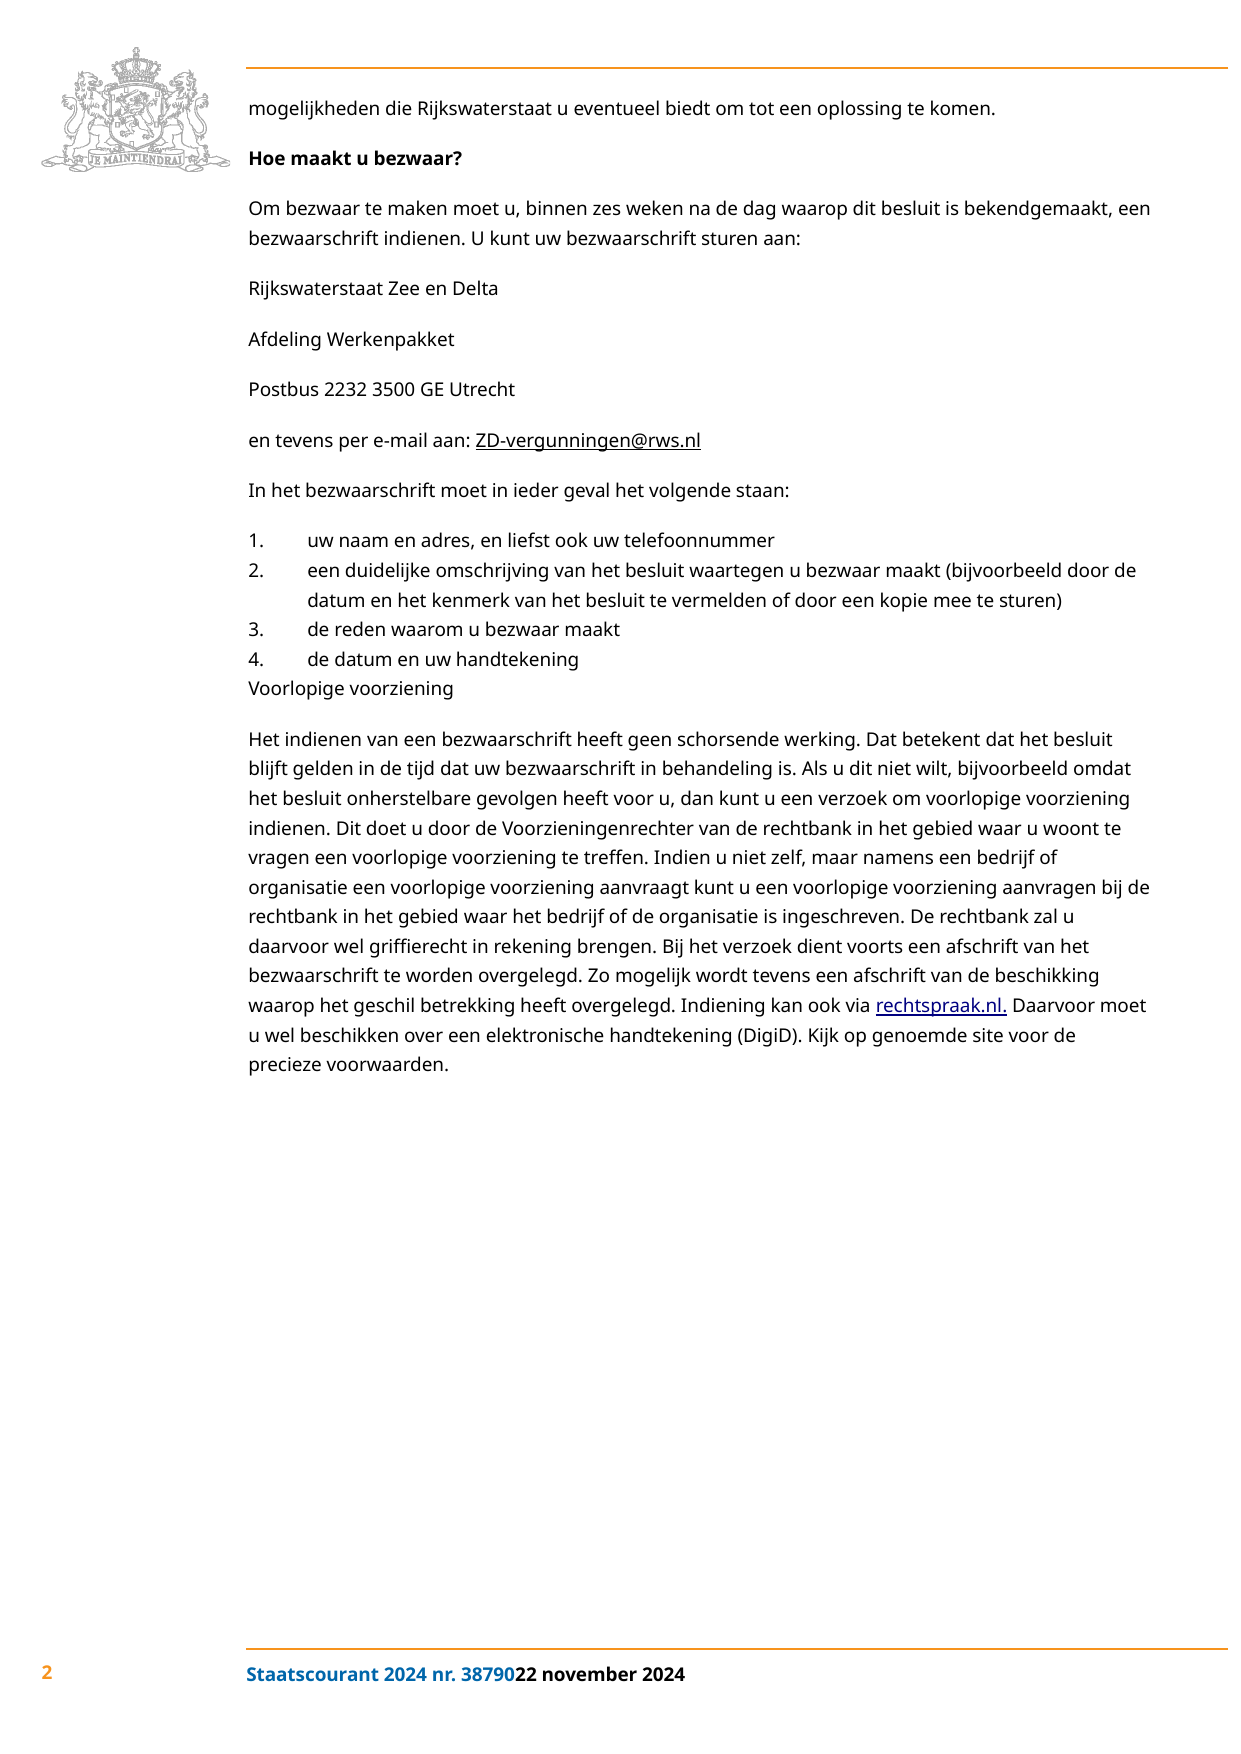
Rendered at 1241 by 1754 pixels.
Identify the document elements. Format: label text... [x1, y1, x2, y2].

list een duidelijke omschrijving van het besluit waartegen u bezwaar maakt (bijvoorbeeld door de datum en het kenmerk van het besluit te vermelden of door een kopie mee te sturen) [248, 557, 1152, 613]
text mogelijkheden die Rijkswaterstaat u eventueel biedt om tot een oplossing te komen. [248, 95, 1152, 121]
text Postbus 2232 3500 GE Utrecht [248, 376, 1152, 402]
text en tevens per e-mail aan: ZD-vergunningen@rws.nl [248, 427, 1152, 453]
picture [41, 47, 231, 172]
text In het bezwaarschrift moet in ieder geval het volgende staan: [248, 477, 1152, 503]
text Afdeling Werkenpakket [248, 326, 1152, 352]
text Om bezwaar te maken moet u, binnen zes weken na de dag waarop dit besluit is bekendgemaakt, een bezwaarschrift indienen. U kunt uw bezwaarschrift sturen aan: [248, 196, 1152, 251]
text Hoe maakt u bezwaar? [248, 145, 1152, 171]
text Voorlopige voorziening [248, 676, 1152, 701]
text Rijkswaterstaat Zee en Delta [248, 276, 1152, 301]
list uw naam en adres, en liefst ook uw telefoonnummer [248, 528, 1152, 553]
text Het indienen van een bezwaarschrift heeft geen schorsende werking. Dat betekent dat het besluit blijft gelden in de tijd dat uw bezwaarschrift in behandeling is. Als u dit niet wilt, bijvoorbeeld omdat het besluit onherstelbare gevolgen heeft voor u, dan kunt u een verzoek om voorlopige voorziening indienen. Dit doet u door de Voorzieningenrechter van de rechtbank in het gebied waar u woont te vragen een voorlopige voorziening te treffen. Indien u niet zelf, maar namens een bedrijf of organisatie een voorlopige voorziening aanvraagt kunt u een voorlopige voorziening aanvragen bij de rechtbank in het gebied waar het bedrijf of de organisatie is ingeschreven. De rechtbank zal u daarvoor wel griffierecht in rekening brengen. Bij het verzoek dient voorts een afschrift van het bezwaarschrift te worden overgelegd. Zo mogelijk wordt tevens een afschrift van de beschikking waarop het geschil betrekking heeft overgelegd. Indiening kan ook via rechtspraak.nl. Daarvoor moet u wel beschikken over een elektronische handtekening (DigiD). Kijk op genoemde site voor de precieze voorwaarden. [248, 726, 1152, 1077]
list de datum en uw handtekening [248, 646, 1152, 672]
list de reden waarom u bezwaar maakt [248, 616, 1152, 642]
